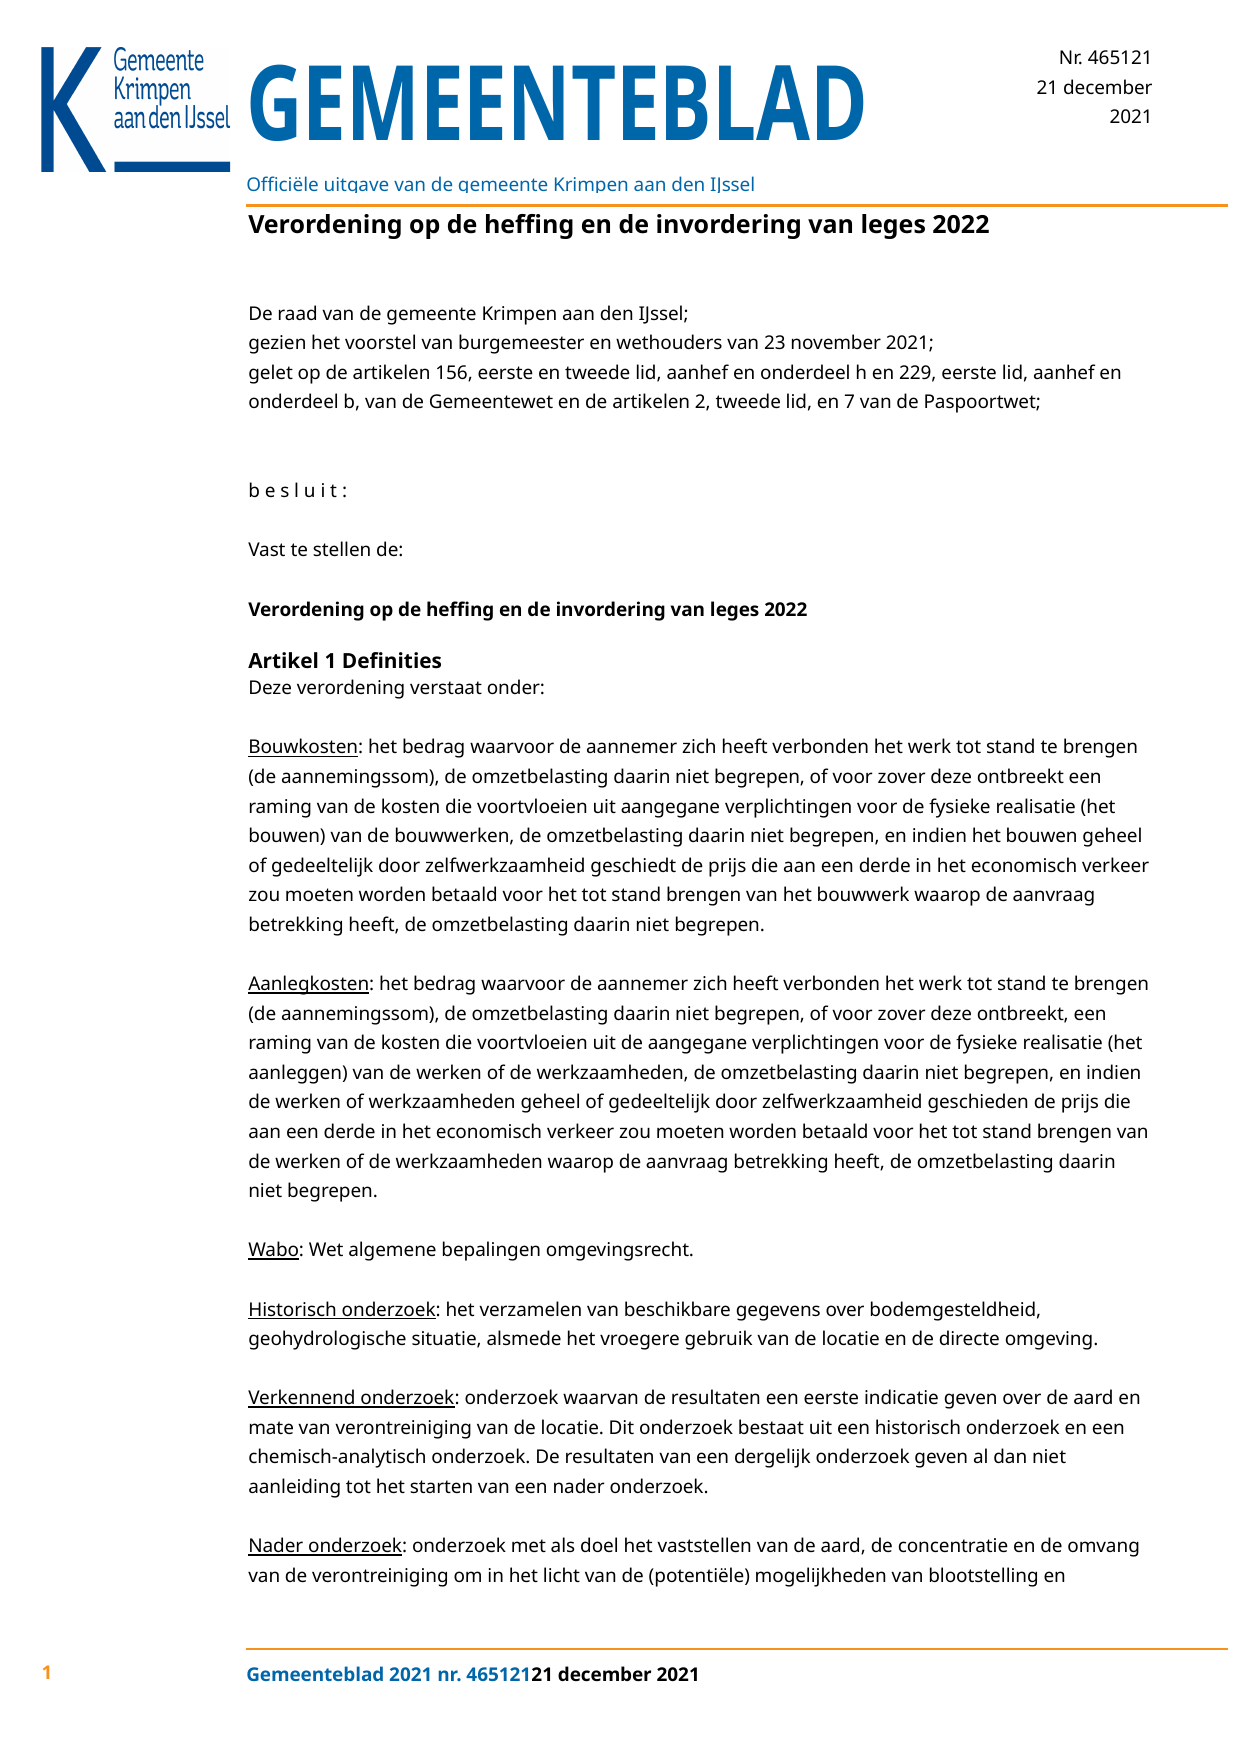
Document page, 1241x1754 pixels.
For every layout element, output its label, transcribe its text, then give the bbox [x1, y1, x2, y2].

text De raad van de gemeente Krimpen aan den IJssel; [248, 300, 1152, 326]
text Verkennend onderzoek: onderzoek waarvan de resultaten een eerste indicatie geven over de aard en mate van verontreiniging van de locatie. Dit onderzoek bestaat uit een historisch onderzoek en een chemisch-analytisch onderzoek. De resultaten van een dergelijk onderzoek geven al dan niet aanleiding tot het starten van een nader onderzoek. [248, 1384, 1152, 1499]
text b e s l u i t : [248, 477, 1152, 503]
text Historisch onderzoek: het verzamelen van beschikbare gegevens over bodemgesteldheid, geohydrologische situatie, alsmede het vroegere gebruik van de locatie en de directe omgeving. [248, 1296, 1152, 1351]
text Vast te stellen de: [248, 537, 1152, 562]
picture [41, 47, 231, 172]
text Artikel 1 Definities [248, 646, 1152, 674]
text Nader onderzoek: onderzoek met als doel het vaststellen van de aard, de concentratie en de omvang van de verontreiniging om in het licht van de (potentiële) mogelijkheden van blootstelling en [248, 1532, 1152, 1588]
text gelet op de artikelen 156, eerste en tweede lid, aanhef en onderdeel h en 229, eerste lid, aanhef en onderdeel b, van de Gemeentewet en de artikelen 2, tweede lid, en 7 van de Paspoortwet; [248, 359, 1152, 414]
text gezien het voorstel van burgemeester en wethouders van 23 november 2021; [248, 329, 1152, 355]
text Verordening op de heffing en de invordering van leges 2022 [248, 207, 1152, 241]
text Wabo: Wet algemene bepalingen omgevingsrecht. [248, 1237, 1152, 1262]
text Deze verordening verstaat onder: [248, 674, 1152, 700]
text Aanlegkosten: het bedrag waarvoor de aannemer zich heeft verbonden het werk tot stand te brengen (de aannemingssom), de omzetbelasting daarin niet begrepen, of voor zover deze ontbreekt, een raming van de kosten die voortvloeien uit de aangegane verplichtingen voor de fysieke realisatie (het aanleggen) van de werken of de werkzaamheden, de omzetbelasting daarin niet begrepen, en indien de werken of werkzaamheden geheel of gedeeltelijk door zelfwerkzaamheid geschieden de prijs die aan een derde in het economisch verkeer zou moeten worden betaald voor het tot stand brengen van de werken of de werkzaamheden waarop de aanvraag betrekking heeft, de omzetbelasting daarin niet begrepen. [248, 970, 1152, 1203]
text Bouwkosten: het bedrag waarvoor de aannemer zich heeft verbonden het werk tot stand te brengen (de aannemingssom), de omzetbelasting daarin niet begrepen, of voor zover deze ontbreekt een raming van de kosten die voortvloeien uit aangegane verplichtingen voor de fysieke realisatie (het bouwen) van de bouwwerken, de omzetbelasting daarin niet begrepen, en indien het bouwen geheel of gedeeltelijk door zelfwerkzaamheid geschiedt de prijs die aan een derde in het economisch verkeer zou moeten worden betaald voor het tot stand brengen van het bouwwerk waarop de aanvraag betrekking heeft, de omzetbelasting daarin niet begrepen. [248, 734, 1152, 937]
text Verordening op de heffing en de invordering van leges 2022 [248, 596, 1152, 621]
